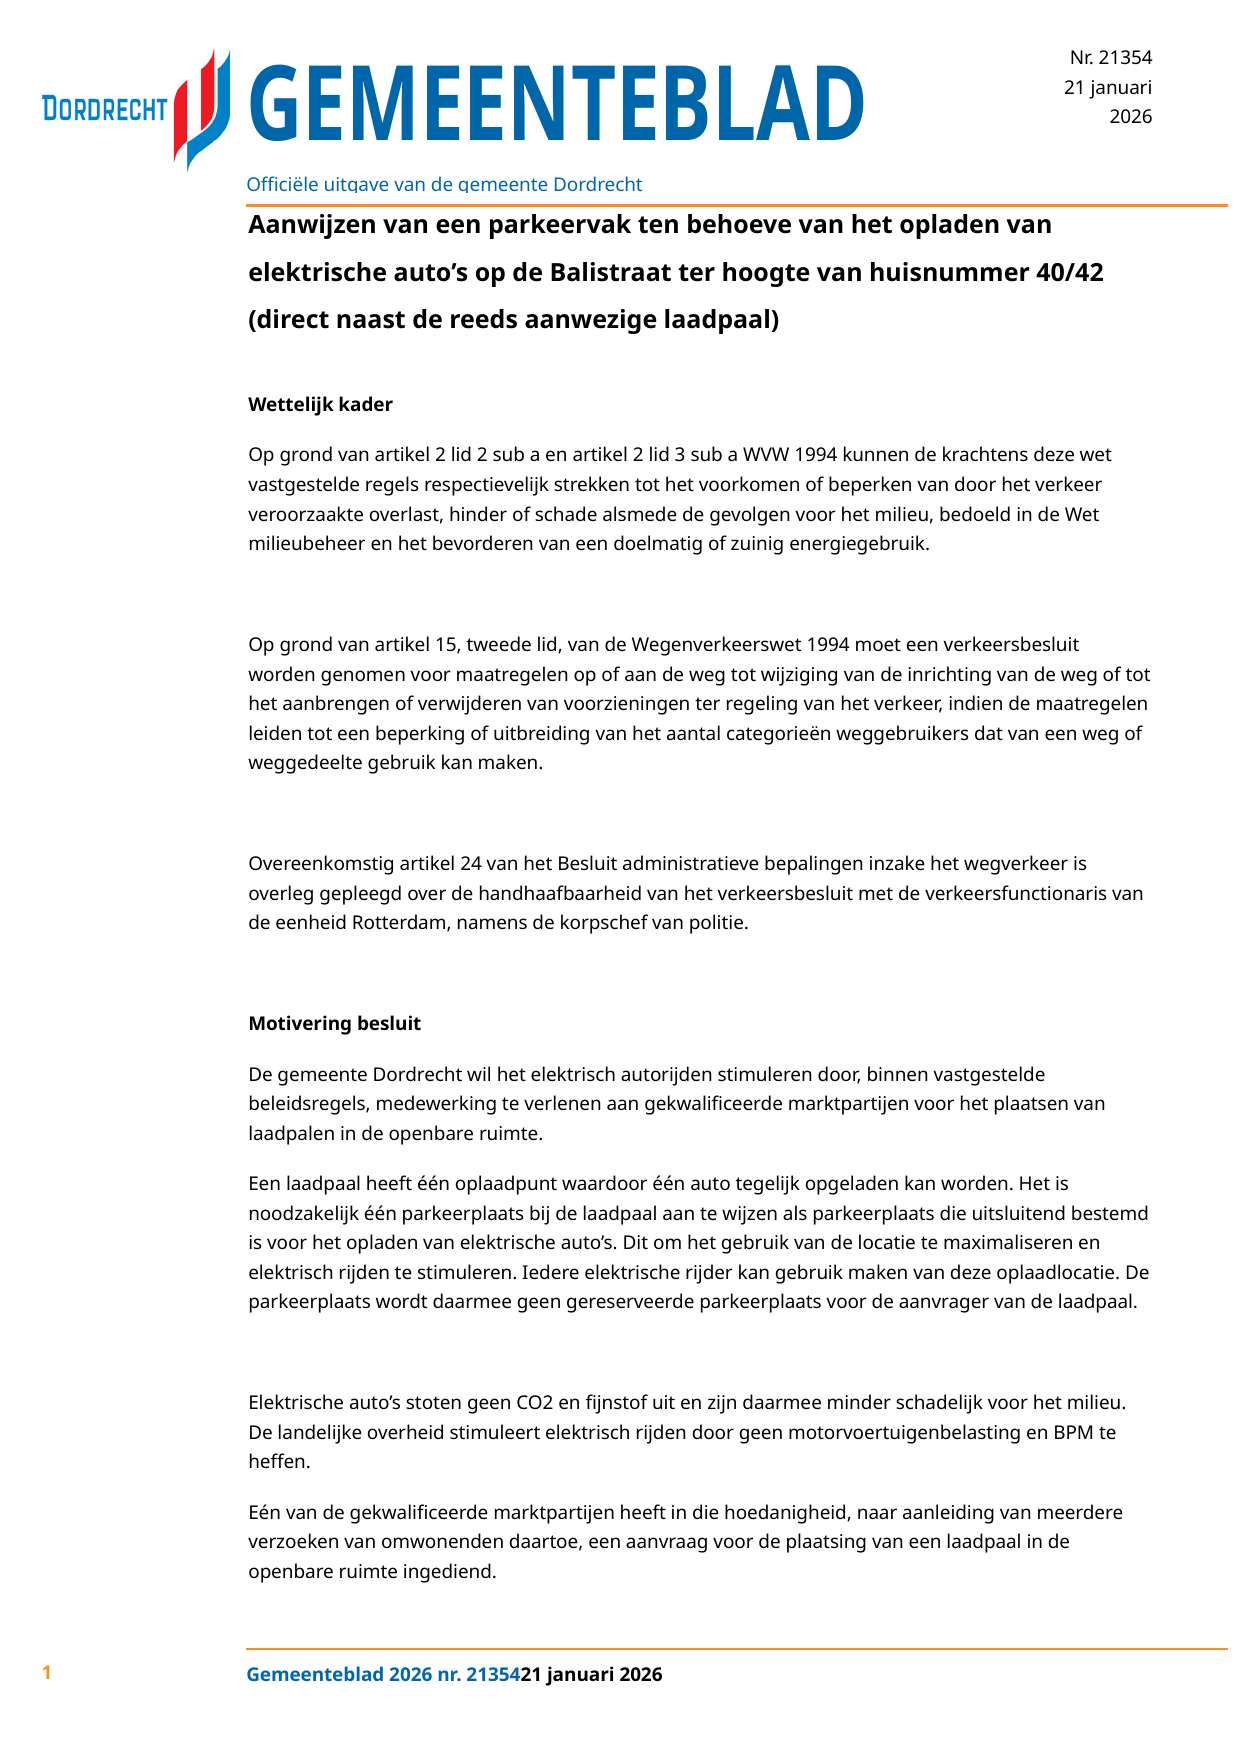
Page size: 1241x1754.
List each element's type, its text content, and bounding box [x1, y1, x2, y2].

text Overeenkomstig artikel 24 van het Besluit administratieve bepalingen inzake het wegverkeer is overleg gepleegd over de handhaafbaarheid van het verkeersbesluit met de verkeersfunctionaris van de eenheid Rotterdam, namens de korpschef van politie. [248, 850, 1152, 935]
text Op grond van artikel 2 lid 2 sub a en artikel 2 lid 3 sub a WVW 1994 kunnen de krachtens deze wet vastgestelde regels respectievelijk strekken tot het voorkomen of beperken van door het verkeer veroorzaakte overlast, hinder of schade alsmede de gevolgen voor het milieu, bedoeld in de Wet milieubeheer en het bevorderen van een doelmatig of zuinig energiegebruik. [248, 442, 1152, 556]
text De gemeente Dordrecht wil het elektrisch autorijden stimuleren door, binnen vastgestelde beleidsregels, medewerking te verlenen aan gekwalificeerde marktpartijen voor het plaatsen van laadpalen in de openbare ruimte. [248, 1061, 1152, 1146]
picture [41, 47, 231, 172]
text Elektrische auto’s stoten geen CO2 en fijnstof uit en zijn daarmee minder schadelijk voor het milieu. De landelijke overheid stimuleert elektrisch rijden door geen motorvoertuigenbelasting en BPM te heffen. [248, 1389, 1152, 1474]
text Motivering besluit [248, 1010, 1152, 1036]
text Op grond van artikel 15, tweede lid, van de Wegenverkeerswet 1994 moet een verkeersbesluit worden genomen voor maatregelen op of aan de weg tot wijziging van de inrichting van de weg of tot het aanbrengen of verwijderen van voorzieningen ter regeling van het verkeer, indien de maatregelen leiden tot een beperking of uitbreiding van het aantal categorieën weggebruikers dat van een weg of weggedeelte gebruik kan maken. [248, 631, 1152, 775]
text Aanwijzen van een parkeervak ten behoeve van het opladen van elektrische auto’s op de Balistraat ter hoogte van huisnummer 40/42 (direct naast de reeds aanwezige laadpaal) [248, 207, 1152, 336]
text Eén van de gekwalificeerde marktpartijen heeft in die hoedanigheid, naar aanleiding van meerdere verzoeken van omwonenden daartoe, een aanvraag voor de plaatsing van een laadpaal in de openbare ruimte ingediend. [248, 1499, 1152, 1584]
text Wettelijk kader [248, 391, 1152, 417]
text Een laadpaal heeft één oplaadpunt waardoor één auto tegelijk opgeladen kan worden. Het is noodzakelijk één parkeerplaats bij de laadpaal aan te wijzen als parkeerplaats die uitsluitend bestemd is voor het opladen van elektrische auto’s. Dit om het gebruik van de locatie te maximaliseren en elektrisch rijden te stimuleren. Iedere elektrische rijder kan gebruik maken van deze oplaadlocatie. De parkeerplaats wordt daarmee geen gereserveerde parkeerplaats voor de aanvrager van de laadpaal. [248, 1170, 1152, 1314]
